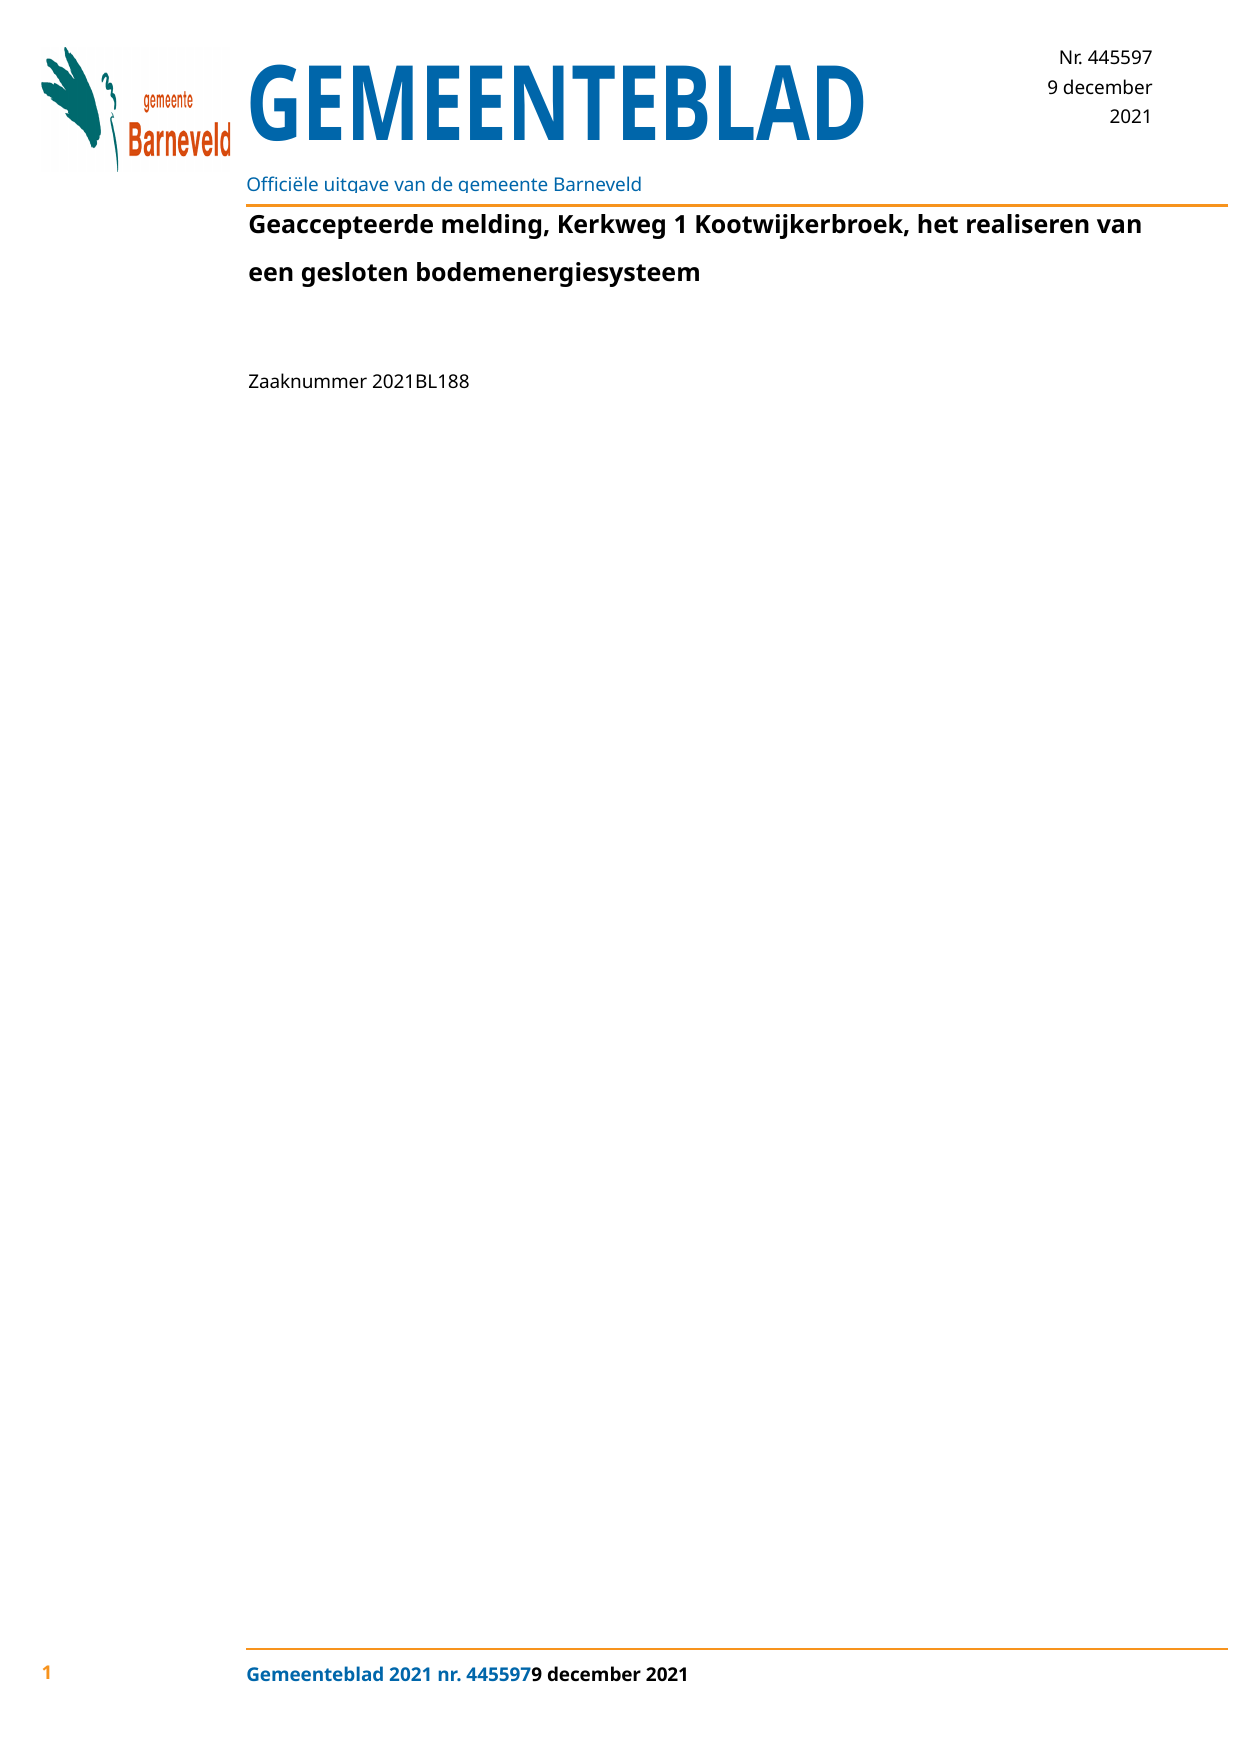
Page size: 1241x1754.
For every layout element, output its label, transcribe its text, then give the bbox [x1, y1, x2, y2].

text Geaccepteerde melding, Kerkweg 1 Kootwijkerbroek, het realiseren van een gesloten bodemenergiesysteem [248, 207, 1152, 288]
picture [41, 47, 231, 172]
text Zaaknummer 2021BL188 [248, 368, 1152, 394]
